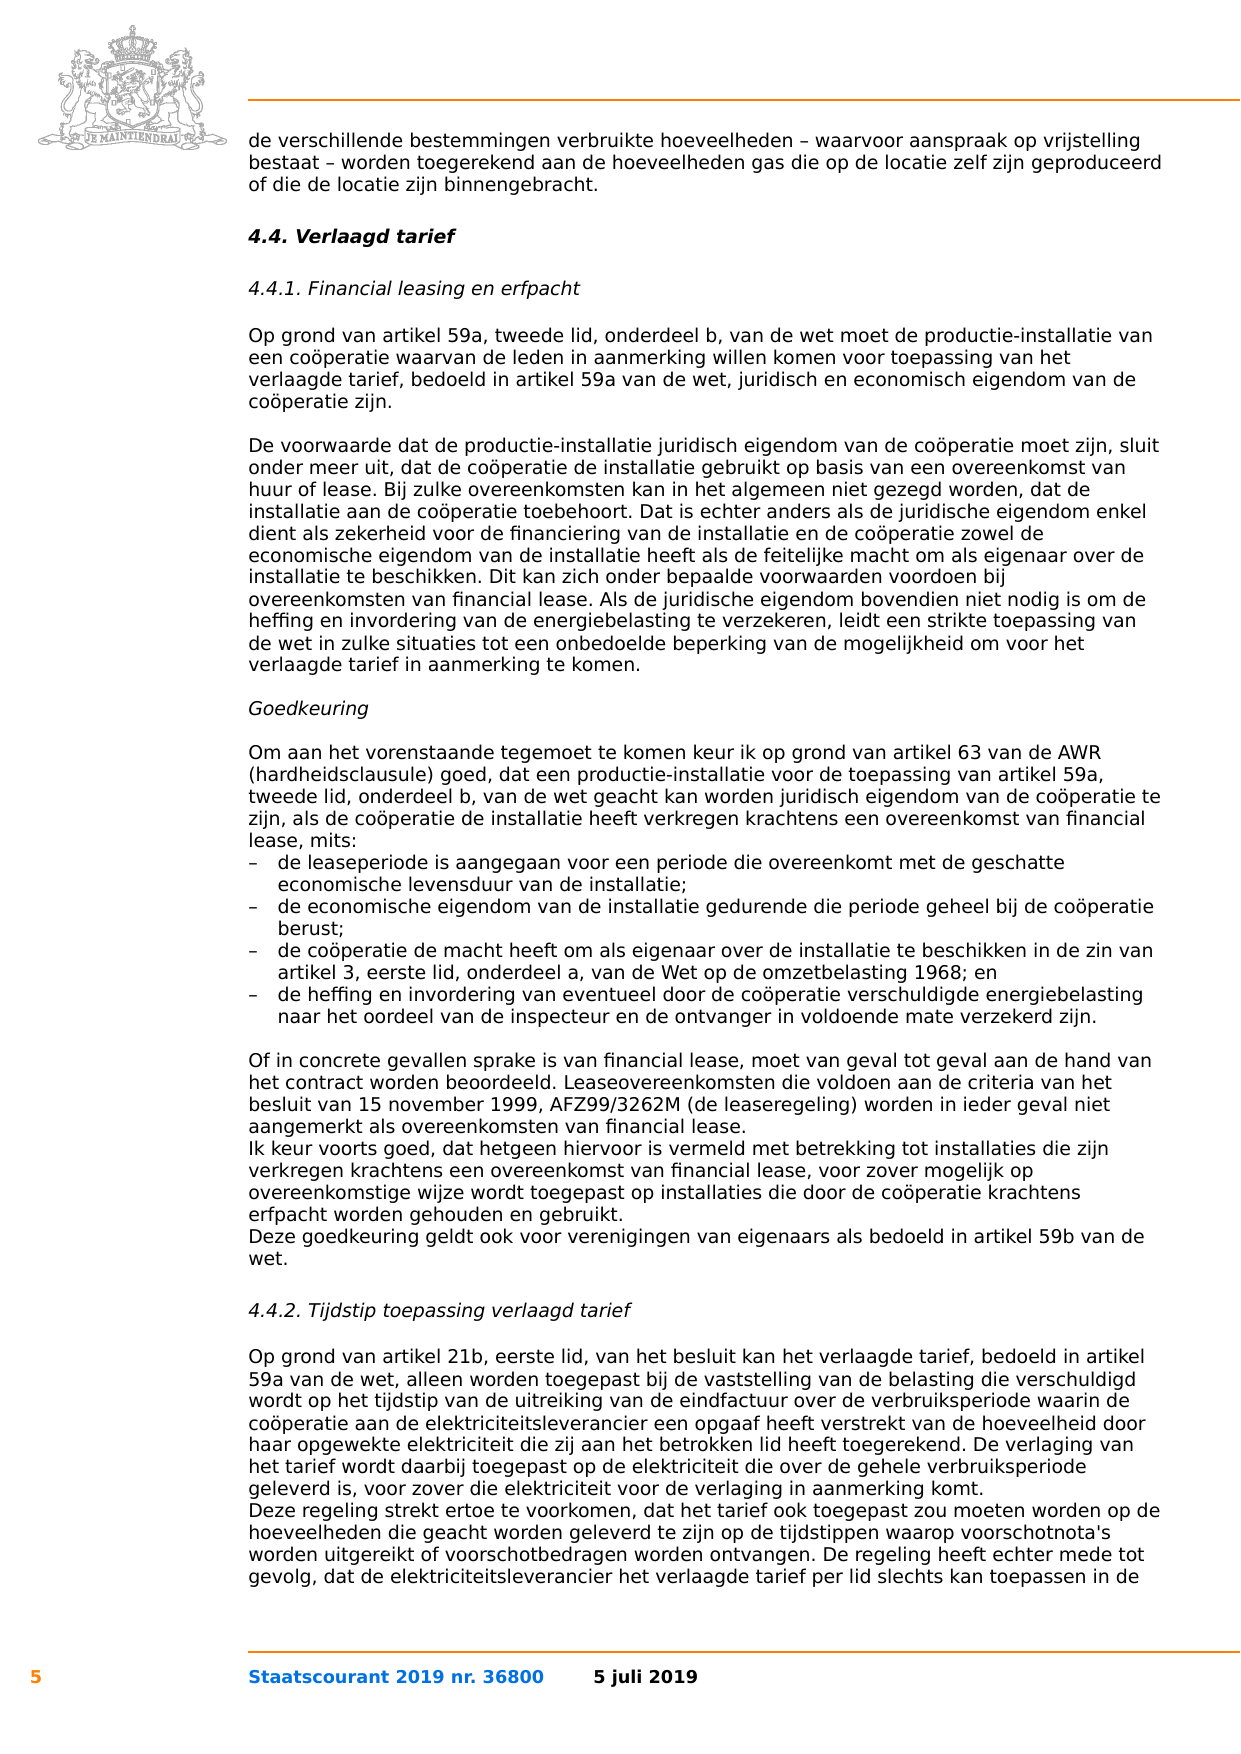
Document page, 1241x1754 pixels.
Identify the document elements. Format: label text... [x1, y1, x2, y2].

subtitle 4.4.2. Tijdstip toepassing verlaagd tarief [248, 1299, 1163, 1321]
text Op grond van artikel 21b, eerste lid, van het besluit kan het verlaagde tarief, bedoeld in artikel 59a van de wet, alleen worden toegepast bij de vaststelling van de belasting die verschuldigd wordt op het tijdstip van de uitreiking van de eindfactuur over de verbruiksperiode waarin de coöperatie aan de elektriciteitsleverancier een opgaaf heeft verstrekt van de hoeveelheid door haar opgewekte elektriciteit die zij aan het betrokken lid heeft toegerekend. De verlaging van het tarief wordt daarbij toegepast op de elektriciteit die over de gehele verbruiksperiode geleverd is, voor zover die elektriciteit voor de verlaging in aanmerking komt. [248, 1346, 1163, 1500]
text Op grond van artikel 59a, tweede lid, onderdeel b, van de wet moet de productie-installatie van een coöperatie waarvan de leden in aanmerking willen komen voor toepassing van het verlaagde tarief, bedoeld in artikel 59a van de wet, juridisch en economisch eigendom van de coöperatie zijn. [248, 325, 1163, 413]
subtitle 4.4.1. Financial leasing en erfpacht [248, 278, 1163, 300]
text de verschillende bestemmingen verbruikte hoeveelheden – waarvoor aanspraak op vrijstelling bestaat – worden toegerekend aan de hoeveelheden gas die op de locatie zelf zijn geproduceerd of die de locatie zijn binnengebracht. [248, 130, 1163, 196]
subtitle Goedkeuring [248, 698, 1163, 720]
text Of in concrete gevallen sprake is van financial lease, moet van geval tot geval aan de hand van het contract worden beoordeeld. Leaseovereenkomsten die voldoen aan de criteria van het besluit van 15 november 1999, AFZ99/3262M (de leaseregeling) worden in ieder geval niet aangemerkt als overeenkomsten van financial lease. [248, 1050, 1163, 1138]
text Om aan het vorenstaande tegemoet te komen keur ik op grond van artikel 63 van de AWR (hardheidsclausule) goed, dat een productie-installatie voor de toepassing van artikel 59a, tweede lid, onderdeel b, van de wet geacht kan worden juridisch eigendom van de coöperatie te zijn, als de coöperatie de installatie heeft verkregen krachtens een overeenkomst van financial lease, mits: [248, 742, 1163, 852]
text – de heffing en invordering van eventueel door de coöperatie verschuldigde energiebelasting naar het oordeel van de inspecteur en de ontvanger in voldoende mate verzekerd zijn. [248, 984, 1163, 1028]
text Deze goedkeuring geldt ook voor verenigingen van eigenaars als bedoeld in artikel 59b van de wet. [248, 1226, 1163, 1269]
subtitle 4.4. Verlaagd tarief [248, 226, 1163, 248]
text – de coöperatie de macht heeft om als eigenaar over de installatie te beschikken in de zin van artikel 3, eerste lid, onderdeel a, van de Wet op de omzetbelasting 1968; en [248, 940, 1163, 984]
picture [38, 25, 227, 150]
text Ik keur voorts goed, dat hetgeen hiervoor is vermeld met betrekking tot installaties die zijn verkregen krachtens een overeenkomst van financial lease, voor zover mogelijk op overeenkomstige wijze wordt toegepast op installaties die door de coöperatie krachtens erfpacht worden gehouden en gebruikt. [248, 1138, 1163, 1226]
text Deze regeling strekt ertoe te voorkomen, dat het tarief ook toegepast zou moeten worden op de hoeveelheden die geacht worden geleverd te zijn op de tijdstippen waarop voorschotnota's worden uitgereikt of voorschotbedragen worden ontvangen. De regeling heeft echter mede tot gevolg, dat de elektriciteitsleverancier het verlaagde tarief per lid slechts kan toepassen in de [248, 1500, 1163, 1588]
text De voorwaarde dat de productie-installatie juridisch eigendom van de coöperatie moet zijn, sluit onder meer uit, dat de coöperatie de installatie gebruikt op basis van een overeenkomst van huur of lease. Bij zulke overeenkomsten kan in het algemeen niet gezegd worden, dat de installatie aan de coöperatie toebehoort. Dat is echter anders als de juridische eigendom enkel dient als zekerheid voor de financiering van de installatie en de coöperatie zowel de economische eigendom van de installatie heeft als de feitelijke macht om als eigenaar over de installatie te beschikken. Dit kan zich onder bepaalde voorwaarden voordoen bij overeenkomsten van financial lease. Als de juridische eigendom bovendien niet nodig is om de heffing en invordering van de energiebelasting te verzekeren, leidt een strikte toepassing van de wet in zulke situaties tot een onbedoelde beperking van de mogelijkheid om voor het verlaagde tarief in aanmerking te komen. [248, 434, 1163, 676]
text – de economische eigendom van de installatie gedurende die periode geheel bij de coöperatie berust; [248, 896, 1163, 940]
text – de leaseperiode is aangegaan voor een periode die overeenkomt met de geschatte economische levensduur van de installatie; [248, 852, 1163, 896]
